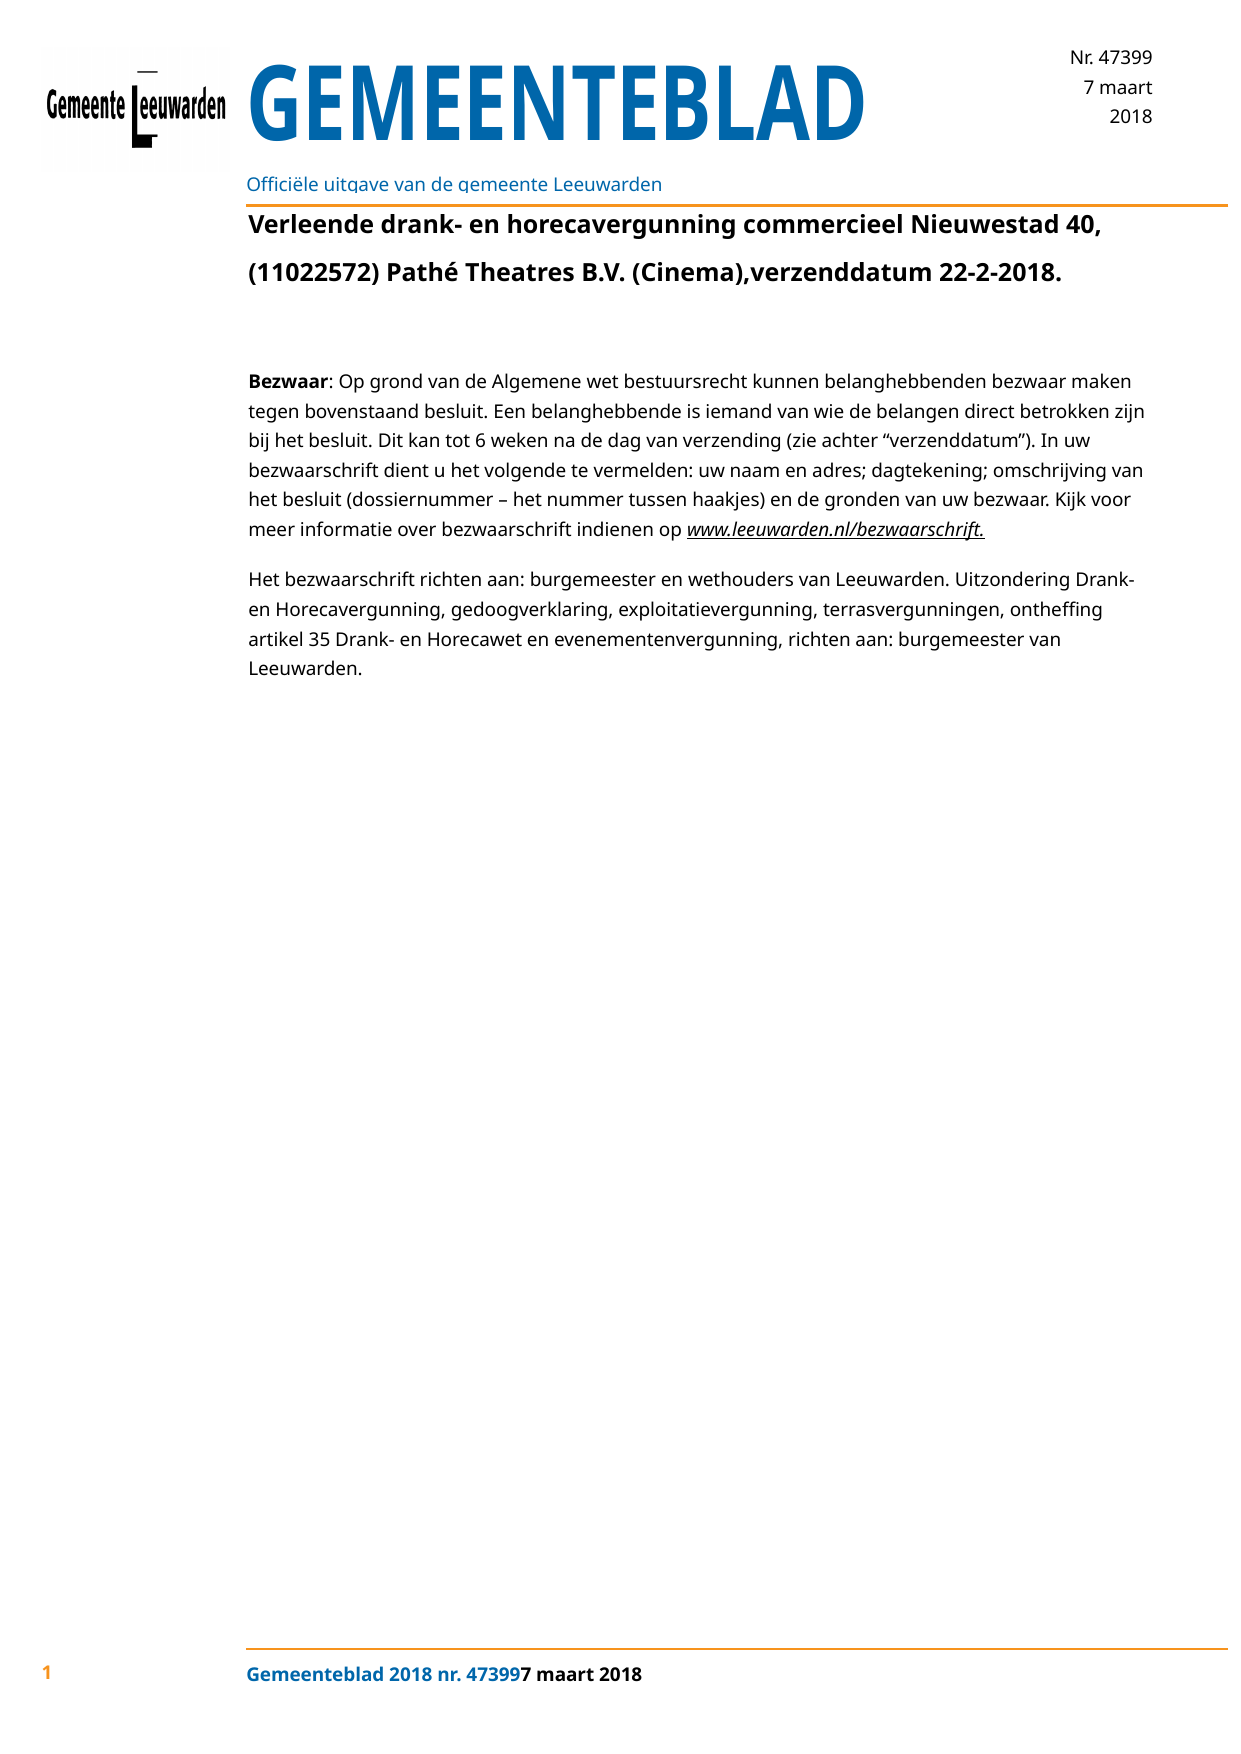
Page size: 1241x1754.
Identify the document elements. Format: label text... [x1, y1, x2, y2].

picture [41, 47, 231, 172]
text Het bezwaarschrift richten aan: burgemeester en wethouders van Leeuwarden. Uitzondering Drank- en Horecavergunning, gedoogverklaring, exploitatievergunning, terrasvergunningen, ontheffing artikel 35 Drank- en Horecawet en evenementenvergunning, richten aan: burgemeester van Leeuwarden. [248, 567, 1152, 681]
text Verleende drank- en horecavergunning commercieel Nieuwestad 40, (11022572) Pathé Theatres B.V. (Cinema),verzenddatum 22-2-2018. [248, 207, 1152, 288]
text Bezwaar: Op grond van de Algemene wet bestuursrecht kunnen belanghebbenden bezwaar maken tegen bovenstaand besluit. Een belanghebbende is iemand van wie de belangen direct betrokken zijn bij het besluit. Dit kan tot 6 weken na de dag van verzending (zie achter “verzenddatum”). In uw bezwaarschrift dient u het volgende te vermelden: uw naam en adres; dagtekening; omschrijving van het besluit (dossiernummer – het nummer tussen haakjes) en de gronden van uw bezwaar. Kijk voor meer informatie over bezwaarschrift indienen op www.leeuwarden.nl/bezwaarschrift. [248, 368, 1152, 542]
